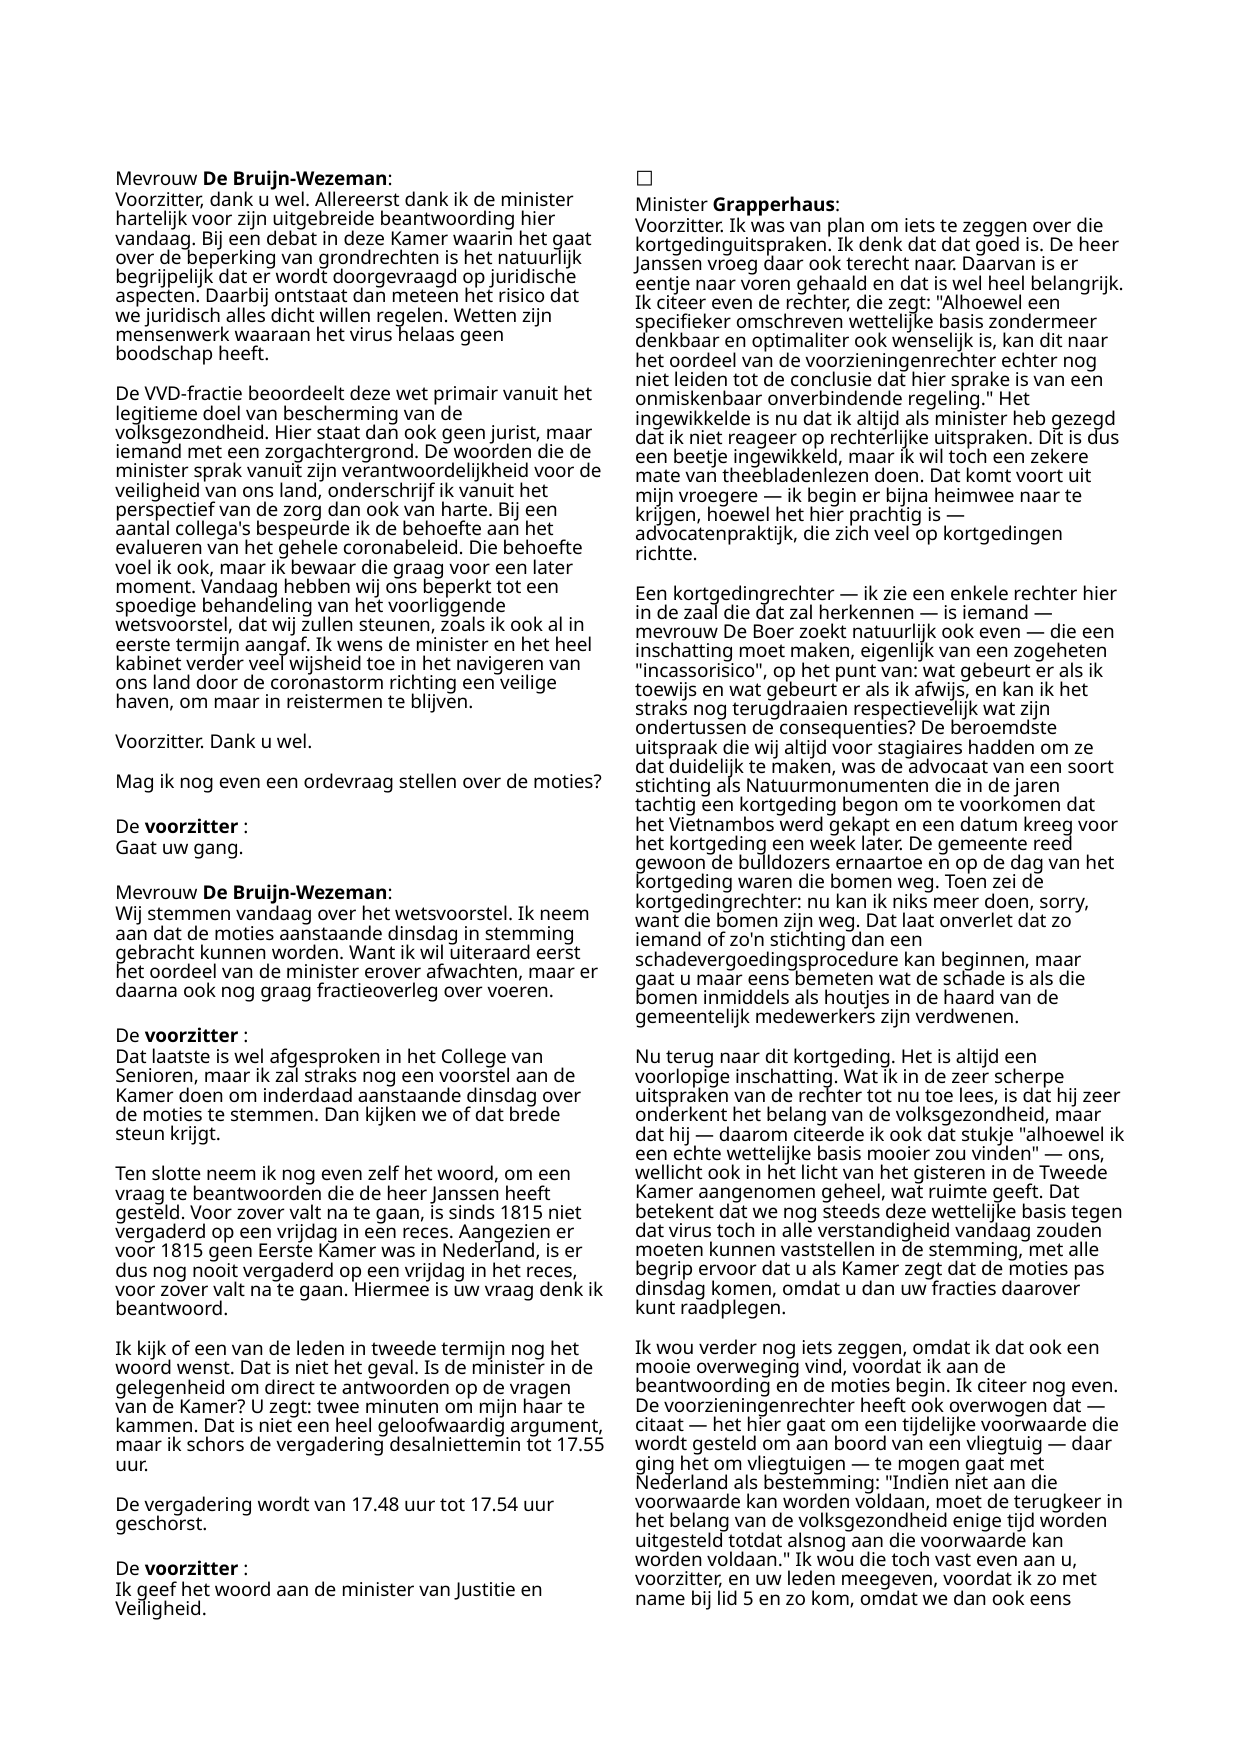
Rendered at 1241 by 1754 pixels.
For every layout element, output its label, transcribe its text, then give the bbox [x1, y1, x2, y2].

text De VVD-fractie beoordeelt deze wet primair vanuit het legitieme doel van bescherming van de volksgezondheid. Hier staat dan ook geen jurist, maar iemand met een zorgachtergrond. De woorden die de minister sprak vanuit zijn verantwoordelijkheid voor de veiligheid van ons land, onderschrijf ik vanuit het perspectief van de zorg dan ook van harte. Bij een aantal collega's bespeurde ik de behoefte aan het evalueren van het gehele coronabeleid. Die behoefte voel ik ook, maar ik bewaar die graag voor een later moment. Vandaag hebben wij ons beperkt tot een spoedige behandeling van het voorliggende wetsvoorstel, dat wij zullen steunen, zoals ik ook al in eerste termijn aangaf. Ik wens de minister en het heel kabinet verder veel wijsheid toe in het navigeren van ons land door de coronastorm richting een veilige haven, om maar in reistermen te blijven. [115, 385, 605, 713]
text De voorzitter : [115, 1022, 605, 1048]
text Minister Grapperhaus: [635, 191, 1125, 217]
text Nu terug naar dit kortgeding. Het is altijd een voorlopige inschatting. Wat ik in de zeer scherpe uitspraken van de rechter tot nu toe lees, is dat hij zeer onderkent het belang van de volksgezondheid, maar dat hij — daarom citeerde ik ook dat stukje "alhoewel ik een echte wettelijke basis mooier zou vinden" — ons, wellicht ook in het licht van het gisteren in de Tweede Kamer aangenomen geheel, wat ruimte geeft. Dat betekent dat we nog steeds deze wettelijke basis tegen dat virus toch in alle verstandigheid vandaag zouden moeten kunnen vaststellen in de stemming, met alle begrip ervoor dat u als Kamer zegt dat de moties pas dinsdag komen, omdat u dan uw fracties daarover kunt raadplegen. [635, 1048, 1125, 1318]
text Ik geef het woord aan de minister van Justitie en Veiligheid. [115, 1581, 605, 1619]
text Ten slotte neem ik nog even zelf het woord, om een vraag te beantwoorden die de heer Janssen heeft gesteld. Voor zover valt na te gaan, is sinds 1815 niet vergaderd op een vrijdag in een reces. Aangezien er voor 1815 geen Eerste Kamer was in Nederland, is er dus nog nooit vergaderd op een vrijdag in het reces, voor zover valt na te gaan. Hiermee is uw vraag denk ik beantwoord. [115, 1165, 605, 1319]
text Mag ik nog even een ordevraag stellen over de moties? [115, 773, 605, 793]
text Voorzitter. Dank u wel. [115, 733, 605, 753]
text Ik kijk of een van de leden in tweede termijn nog het woord wenst. Dat is niet het geval. Is de minister in de gelegenheid om direct te antwoorden op de vragen van de Kamer? U zegt: twee minuten om mijn haar te kammen. Dat is niet een heel geloofwaardig argument, maar ik schors de vergadering desalniettemin tot 17.55 uur. [115, 1340, 605, 1475]
text De voorzitter : [115, 1555, 605, 1581]
text Mevrouw De Bruijn-Wezeman: [115, 165, 605, 191]
text Wij stemmen vandaag over het wetsvoorstel. Ik neem aan dat de moties aanstaande dinsdag in stemming gebracht kunnen worden. Want ik wil uiteraard eerst het oordeel van de minister erover afwachten, maar er daarna ook nog graag fractieoverleg over voeren. [115, 905, 605, 1002]
text Mevrouw De Bruijn-Wezeman: [115, 879, 605, 905]
text Voorzitter, dank u wel. Allereerst dank ik de minister hartelijk voor zijn uitgebreide beantwoording hier vandaag. Bij een debat in deze Kamer waarin het gaat over de beperking van grondrechten is het natuurlijk begrijpelijk dat er wordt doorgevraagd op juridische aspecten. Daarbij ontstaat dan meteen het risico dat we juridisch alles dicht willen regelen. Wetten zijn mensenwerk waaraan het virus helaas geen boodschap heeft. [115, 191, 605, 364]
text Een kortgedingrechter — ik zie een enkele rechter hier in de zaal die dat zal herkennen — is iemand — mevrouw De Boer zoekt natuurlijk ook even — die een inschatting moet maken, eigenlijk van een zogeheten "incassorisico", op het punt van: wat gebeurt er als ik toewijs en wat gebeurt er als ik afwijs, en kan ik het straks nog terugdraaien respectievelijk wat zijn ondertussen de consequenties? De beroemdste uitspraak die wij altijd voor stagiaires hadden om ze dat duidelijk te maken, was de advocaat van een soort stichting als Natuurmonumenten die in de jaren tachtig een kortgeding begon om te voorkomen dat het Vietnambos werd gekapt en een datum kreeg voor het kortgeding een week later. De gemeente reed gewoon de bulldozers ernaartoe en op de dag van het kortgeding waren die bomen weg. Toen zei de kortgedingrechter: nu kan ik niks meer doen, sorry, want die bomen zijn weg. Dat laat onverlet dat zo iemand of zo'n stichting dan een schadevergoedingsprocedure kan beginnen, maar gaat u maar eens bemeten wat de schade is als die bomen inmiddels als houtjes in de haard van de gemeentelijk medewerkers zijn verdwenen. [635, 584, 1125, 1028]
text De voorzitter : [115, 814, 605, 839]
text Gaat uw gang. [115, 839, 605, 859]
text Dat laatste is wel afgesproken in het College van Senioren, maar ik zal straks nog een voorstel aan de Kamer doen om inderdaad aanstaande dinsdag over de moties te stemmen. Dan kijken we of dat brede steun krijgt. [115, 1048, 605, 1144]
text Voorzitter. Ik was van plan om iets te zeggen over die kortgedinguitspraken. Ik denk dat dat goed is. De heer Janssen vroeg daar ook terecht naar. Daarvan is er eentje naar voren gehaald en dat is wel heel belangrijk. Ik citeer even de rechter, die zegt: "Alhoewel een specifieker omschreven wettelijke basis zondermeer denkbaar en optimaliter ook wenselijk is, kan dit naar het oordeel van de voorzieningenrechter echter nog niet leiden tot de conclusie dat hier sprake is van een onmiskenbaar onverbindende regeling." Het ingewikkelde is nu dat ik altijd als minister heb gezegd dat ik niet reageer op rechterlijke uitspraken. Dit is dus een beetje ingewikkeld, maar ik wil toch een zekere mate van theebladenlezen doen. Dat komt voort uit mijn vroegere — ik begin er bijna heimwee naar te krijgen, hoewel het hier prachtig is — advocatenpraktijk, die zich veel op kortgedingen richtte. [635, 217, 1125, 564]
text De vergadering wordt van 17.48 uur tot 17.54 uur geschorst. [115, 1496, 605, 1534]
text ⬜ [635, 165, 1125, 191]
text Ik wou verder nog iets zeggen, omdat ik dat ook een mooie overweging vind, voordat ik aan de beantwoording en de moties begin. Ik citeer nog even. De voorzieningenrechter heeft ook overwogen dat — citaat — het hier gaat om een tijdelijke voorwaarde die wordt gesteld om aan boord van een vliegtuig — daar ging het om vliegtuigen — te mogen gaat met Nederland als bestemming: "Indien niet aan die voorwaarde kan worden voldaan, moet de terugkeer in het belang van de volksgezondheid enige tijd worden uitgesteld totdat alsnog aan die voorwaarde kan worden voldaan." Ik wou die toch vast even aan u, voorzitter, en uw leden meegeven, voordat ik zo met name bij lid 5 en zo kom, omdat we dan ook eens [635, 1339, 1125, 1609]
